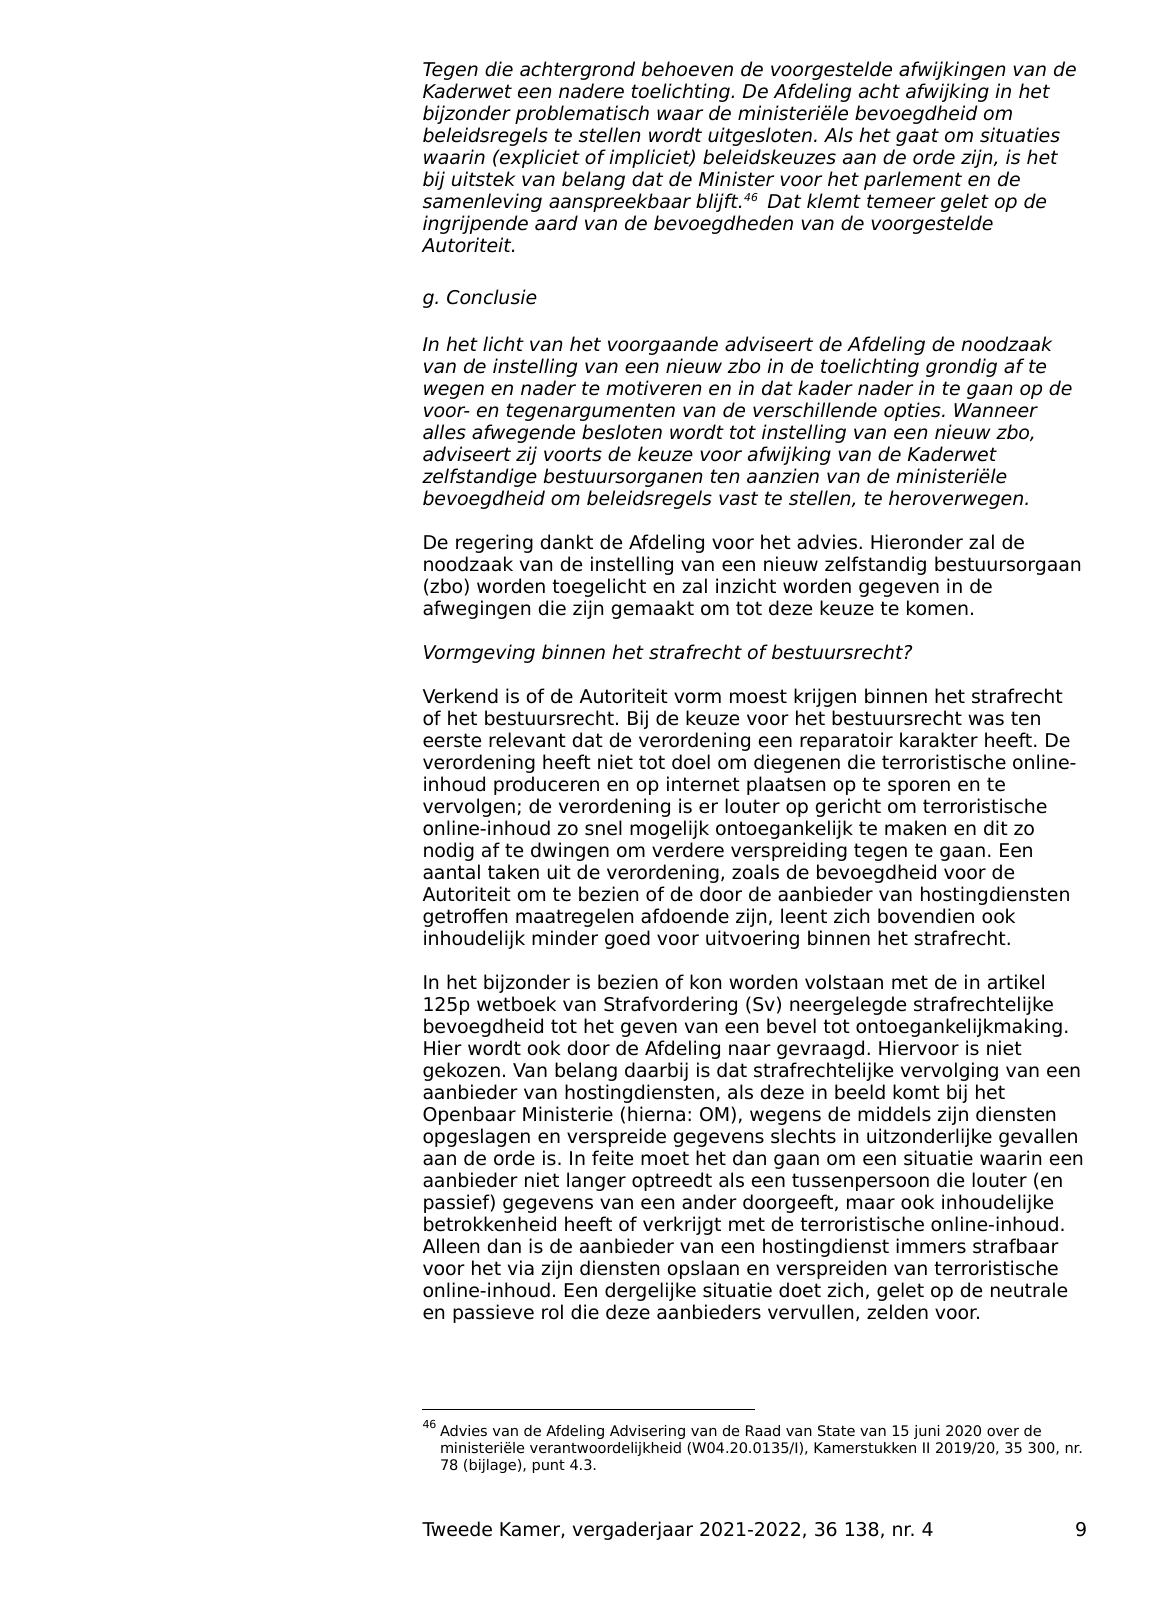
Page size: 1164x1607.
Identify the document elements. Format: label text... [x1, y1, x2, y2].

subtitle g. Conclusie [422, 287, 1087, 309]
text Verkend is of de Autoriteit vorm moest krijgen binnen het strafrecht of het bestuursrecht. Bij de keuze voor het bestuursrecht was ten eerste relevant dat de verordening een reparatoir karakter heeft. De verordening heeft niet tot doel om diegenen die terroristische online-inhoud produceren en op internet plaatsen op te sporen en te vervolgen; de verordening is er louter op gericht om terroristische online-inhoud zo snel mogelijk ontoegankelijk te maken en dit zo nodig af te dwingen om verdere verspreiding tegen te gaan. Een aantal taken uit de verordening, zoals de bevoegdheid voor de Autoriteit om te bezien of de door de aanbieder van hostingdiensten getroffen maatregelen afdoende zijn, leent zich bovendien ook inhoudelijk minder goed voor uitvoering binnen het strafrecht. [422, 686, 1087, 950]
text In het bijzonder is bezien of kon worden volstaan met de in artikel 125p wetboek van Strafvordering (Sv) neergelegde strafrechtelijke bevoegdheid tot het geven van een bevel tot ontoegankelijkmaking. Hier wordt ook door de Afdeling naar gevraagd. Hiervoor is niet gekozen. Van belang daarbij is dat strafrechtelijke vervolging van een aanbieder van hostingdiensten, als deze in beeld komt bij het Openbaar Ministerie (hierna: OM), wegens de middels zijn diensten opgeslagen en verspreide gegevens slechts in uitzonderlijke gevallen aan de orde is. In feite moet het dan gaan om een situatie waarin een aanbieder niet langer optreedt als een tussenpersoon die louter (en passief) gegevens van een ander doorgeeft, maar ook inhoudelijke betrokkenheid heeft of verkrijgt met de terroristische online-inhoud. Alleen dan is de aanbieder van een hostingdienst immers strafbaar voor het via zijn diensten opslaan en verspreiden van terroristische online-inhoud. Een dergelijke situatie doet zich, gelet op de neutrale en passieve rol die deze aanbieders vervullen, zelden voor. [422, 972, 1087, 1324]
text Tegen die achtergrond behoeven de voorgestelde afwijkingen van de Kaderwet een nadere toelichting. De Afdeling acht afwijking in het bijzonder problematisch waar de ministeriële bevoegdheid om beleidsregels te stellen wordt uitgesloten. Als het gaat om situaties waarin (expliciet of impliciet) beleidskeuzes aan de orde zijn, is het bij uitstek van belang dat de Minister voor het parlement en de samenleving aanspreekbaar blijft. Dat klemt temeer gelet op de ingrijpende aard van de bevoegdheden van de voorgestelde Autoriteit. [422, 59, 1087, 257]
subtitle Vormgeving binnen het strafrecht of bestuursrecht? [422, 642, 1087, 664]
text Advies van de Afdeling Advisering van de Raad van State van 15 juni 2020 over de ministeriële verantwoordelijkheid (W04.20.0135/I), Kamerstukken II 2019/20, 35 300, nr. 78 (bijlage), punt 4.3. [422, 1418, 1087, 1474]
text In het licht van het voorgaande adviseert de Afdeling de noodzaak van de instelling van een nieuw zbo in de toelichting grondig af te wegen en nader te motiveren en in dat kader nader in te gaan op de voor- en tegenargumenten van de verschillende opties. Wanneer alles afwegende besloten wordt tot instelling van een nieuw zbo, adviseert zij voorts de keuze voor afwijking van de Kaderwet zelfstandige bestuursorganen ten aanzien van de ministeriële bevoegdheid om beleidsregels vast te stellen, te heroverwegen. [422, 334, 1087, 510]
text De regering dankt de Afdeling voor het advies. Hieronder zal de noodzaak van de instelling van een nieuw zelfstandig bestuursorgaan (zbo) worden toegelicht en zal inzicht worden gegeven in de afwegingen die zijn gemaakt om tot deze keuze te komen. [422, 532, 1087, 620]
